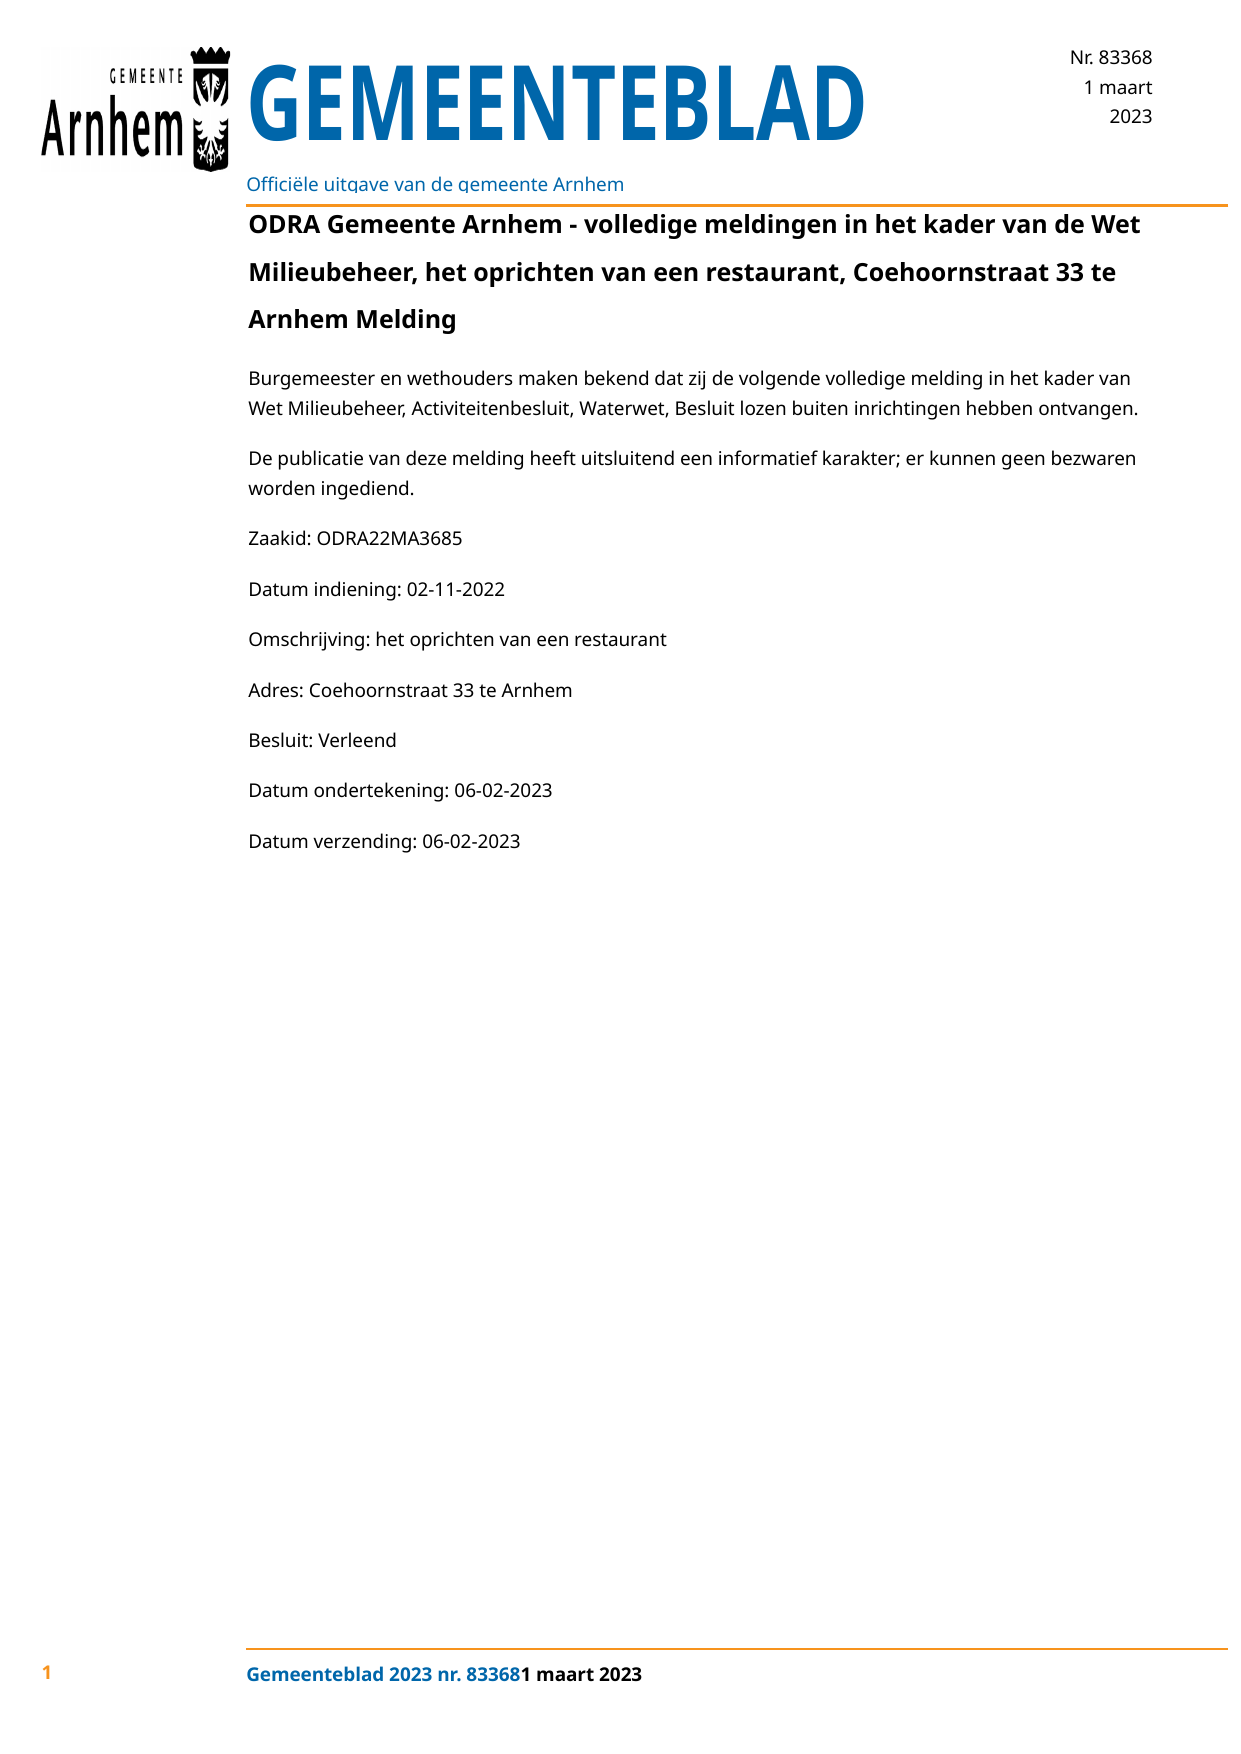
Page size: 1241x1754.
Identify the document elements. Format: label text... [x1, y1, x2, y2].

text Datum verzending: 06-02-2023 [248, 828, 1152, 854]
picture [41, 47, 231, 172]
text Zaakid: ODRA22MA3685 [248, 526, 1152, 551]
text De publicatie van deze melding heeft uitsluitend een informatief karakter; er kunnen geen bezwaren worden ingediend. [248, 446, 1152, 501]
text Burgemeester en wethouders maken bekend dat zij de volgende volledige melding in het kader van Wet Milieubeheer, Activiteitenbesluit, Waterwet, Besluit lozen buiten inrichtingen hebben ontvangen. [248, 366, 1152, 421]
text Omschrijving: het oprichten van een restaurant [248, 626, 1152, 652]
text Datum indiening: 02-11-2022 [248, 576, 1152, 602]
text Besluit: Verleend [248, 727, 1152, 753]
text ODRA Gemeente Arnhem - volledige meldingen in het kader van de Wet Milieubeheer, het oprichten van een restaurant, Coehoornstraat 33 te Arnhem Melding [248, 207, 1152, 336]
text Adres: Coehoornstraat 33 te Arnhem [248, 677, 1152, 702]
text Datum ondertekening: 06-02-2023 [248, 778, 1152, 803]
